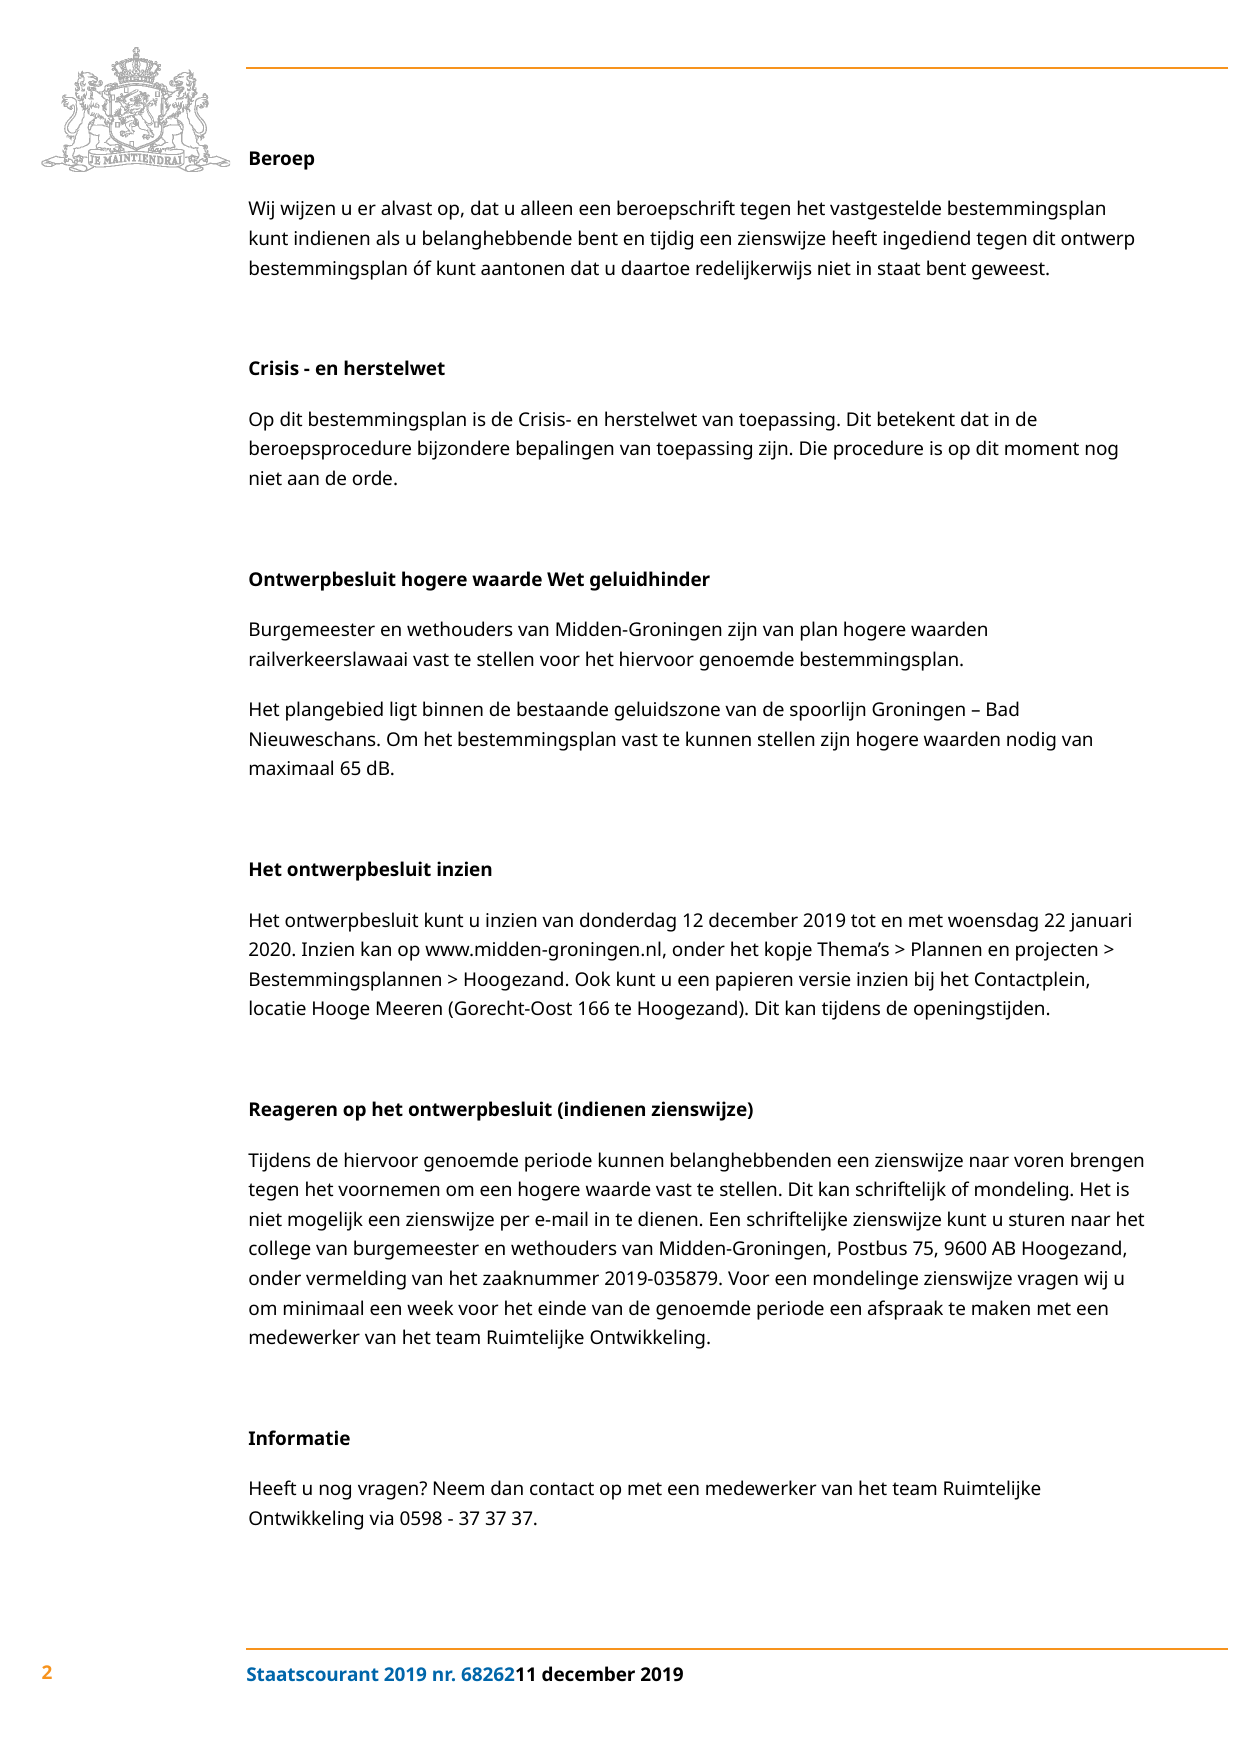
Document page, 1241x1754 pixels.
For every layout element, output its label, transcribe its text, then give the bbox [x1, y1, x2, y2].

picture [41, 47, 231, 172]
text Op dit bestemmingsplan is de Crisis- en herstelwet van toepassing. Dit betekent dat in de beroepsprocedure bijzondere bepalingen van toepassing zijn. Die procedure is op dit moment nog niet aan de orde. [248, 406, 1152, 491]
text Het ontwerpbesluit kunt u inzien van donderdag 12 december 2019 tot en met woensdag 22 januari 2020. Inzien kan op www.midden-groningen.nl, onder het kopje Thema’s > Plannen en projecten > Bestemmingsplannen > Hoogezand. Ook kunt u een papieren versie inzien bij het Contactplein, locatie Hooge Meeren (Gorecht-Oost 166 te Hoogezand). Dit kan tijdens de openingstijden. [248, 907, 1152, 1021]
text Informatie [248, 1425, 1152, 1451]
text Crisis - en herstelwet [248, 356, 1152, 381]
text Het ontwerpbesluit inzien [248, 856, 1152, 882]
text Burgemeester en wethouders van Midden-Groningen zijn van plan hogere waarden railverkeerslawaai vast te stellen voor het hiervoor genoemde bestemmingsplan. [248, 616, 1152, 672]
text Reageren op het ontwerpbesluit (indienen zienswijze) [248, 1096, 1152, 1122]
text Tijdens de hiervoor genoemde periode kunnen belanghebbenden een zienswijze naar voren brengen tegen het voornemen om een hogere waarde vast te stellen. Dit kan schriftelijk of mondeling. Het is niet mogelijk een zienswijze per e-mail in te dienen. Een schriftelijke zienswijze kunt u sturen naar het college van burgemeester en wethouders van Midden-Groningen, Postbus 75, 9600 AB Hoogezand, onder vermelding van het zaaknummer 2019-035879. Voor een mondelinge zienswijze vragen wij u om minimaal een week voor het einde van de genoemde periode een afspraak te maken met een medewerker van het team Ruimtelijke Ontwikkeling. [248, 1147, 1152, 1350]
text Ontwerpbesluit hogere waarde Wet geluidhinder [248, 566, 1152, 592]
text Beroep [248, 145, 1152, 171]
text Heeft u nog vragen? Neem dan contact op met een medewerker van het team Ruimtelijke Ontwikkeling via 0598 - 37 37 37. [248, 1476, 1152, 1531]
text Wij wijzen u er alvast op, dat u alleen een beroepschrift tegen het vastgestelde bestemmingsplan kunt indienen als u belanghebbende bent en tijdig een zienswijze heeft ingediend tegen dit ontwerp bestemmingsplan óf kunt aantonen dat u daartoe redelijkerwijs niet in staat bent geweest. [248, 196, 1152, 281]
text Het plangebied ligt binnen de bestaande geluidszone van de spoorlijn Groningen – Bad Nieuweschans. Om het bestemmingsplan vast te kunnen stellen zijn hogere waarden nodig van maximaal 65 dB. [248, 696, 1152, 781]
